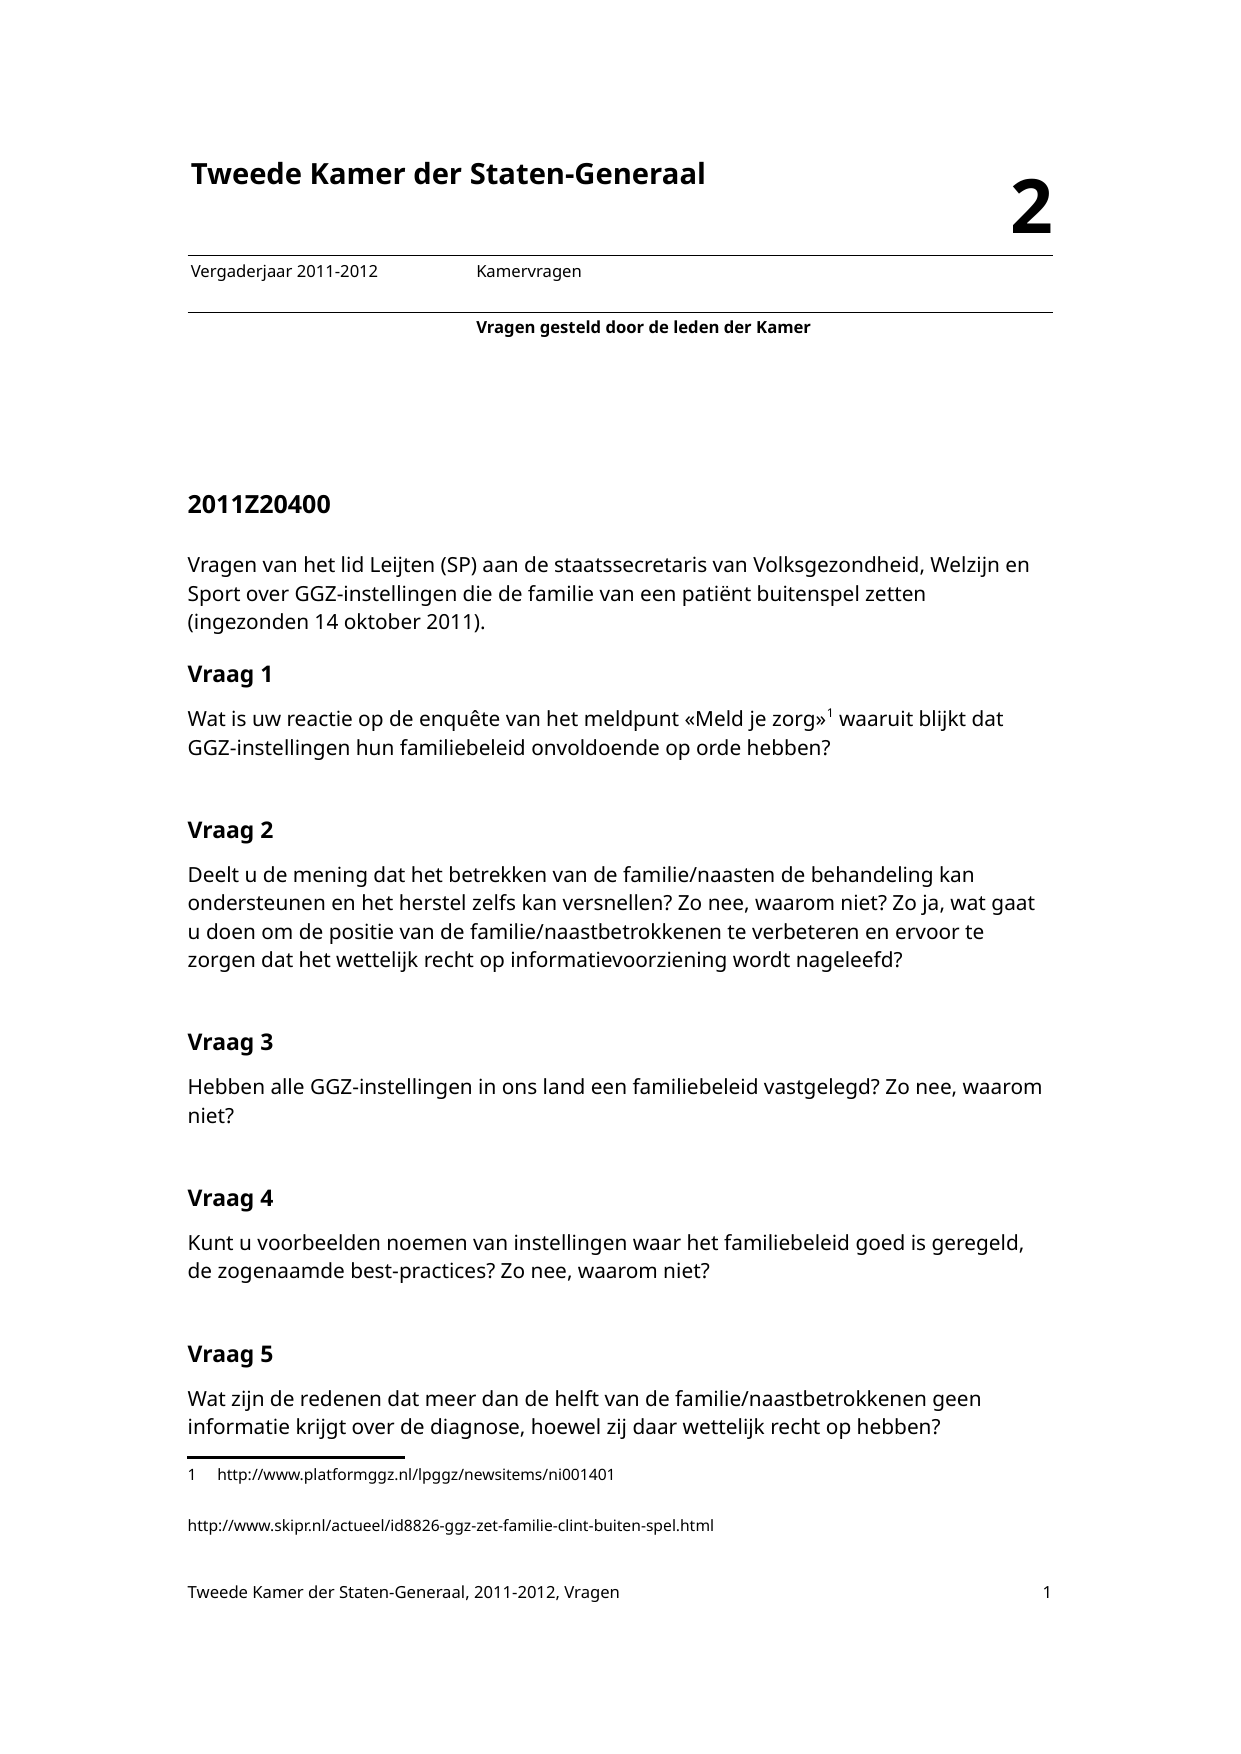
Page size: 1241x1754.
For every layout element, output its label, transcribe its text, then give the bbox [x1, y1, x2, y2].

text Wat zijn de redenen dat meer dan de helft van de familie/naastbetrokkenen geen informatie krijgt over de diagnose, hoewel zij daar wettelijk recht op hebben? [187, 1384, 1053, 1441]
subtitle Vraag 1 [187, 658, 1053, 689]
table_header 2 [880, 150, 1053, 255]
table_cell Kamervragen [473, 256, 1053, 312]
text http://www.skipr.nl/actueel/id8826-ggz-zet-familie-clint-buiten-spel.html [187, 1508, 1053, 1536]
text 2011Z20400 [187, 487, 1053, 521]
text Wat is uw reactie op de enquête van het meldpunt «Meld je zorg» waaruit blijkt dat GGZ-instellingen hun familiebeleid onvoldoende op orde hebben? [187, 704, 1053, 761]
table_cell [188, 313, 473, 339]
text Deelt u de mening dat het betrekken van de familie/naasten de behandeling kan ondersteunen en het herstel zelfs kan versnellen? Zo nee, waarom niet? Zo ja, wat gaat u doen om de positie van de familie/naastbetrokkenen te verbeteren en ervoor te zorgen dat het wettelijk recht op informatievoorziening wordt nageleefd? [187, 860, 1053, 974]
table_cell Vragen gesteld door de leden der Kamer [473, 313, 1053, 339]
text http://www.platformggz.nl/lpggz/newsitems/ni001401 [187, 1449, 1053, 1478]
text Vragen van het lid Leijten (SP) aan de staatssecretaris van Volksgezondheid, Welzijn en Sport over GGZ-instellingen die de familie van een patiënt buitenspel zetten (ingezonden 14 oktober 2011). [187, 550, 1053, 636]
table_cell Vergaderjaar 2011-2012 [188, 256, 473, 312]
subtitle Vraag 4 [187, 1182, 1053, 1213]
subtitle Vraag 2 [187, 814, 1053, 845]
table_header Tweede Kamer der Staten-Generaal [188, 150, 879, 255]
subtitle Vraag 5 [187, 1337, 1053, 1369]
text Kunt u voorbeelden noemen van instellingen waar het familiebeleid goed is geregeld, de zogenaamde best-practices? Zo nee, waarom niet? [187, 1228, 1053, 1285]
subtitle Vraag 3 [187, 1026, 1053, 1057]
text Hebben alle GGZ-instellingen in ons land een familiebeleid vastgelegd? Zo nee, waarom niet? [187, 1072, 1053, 1129]
